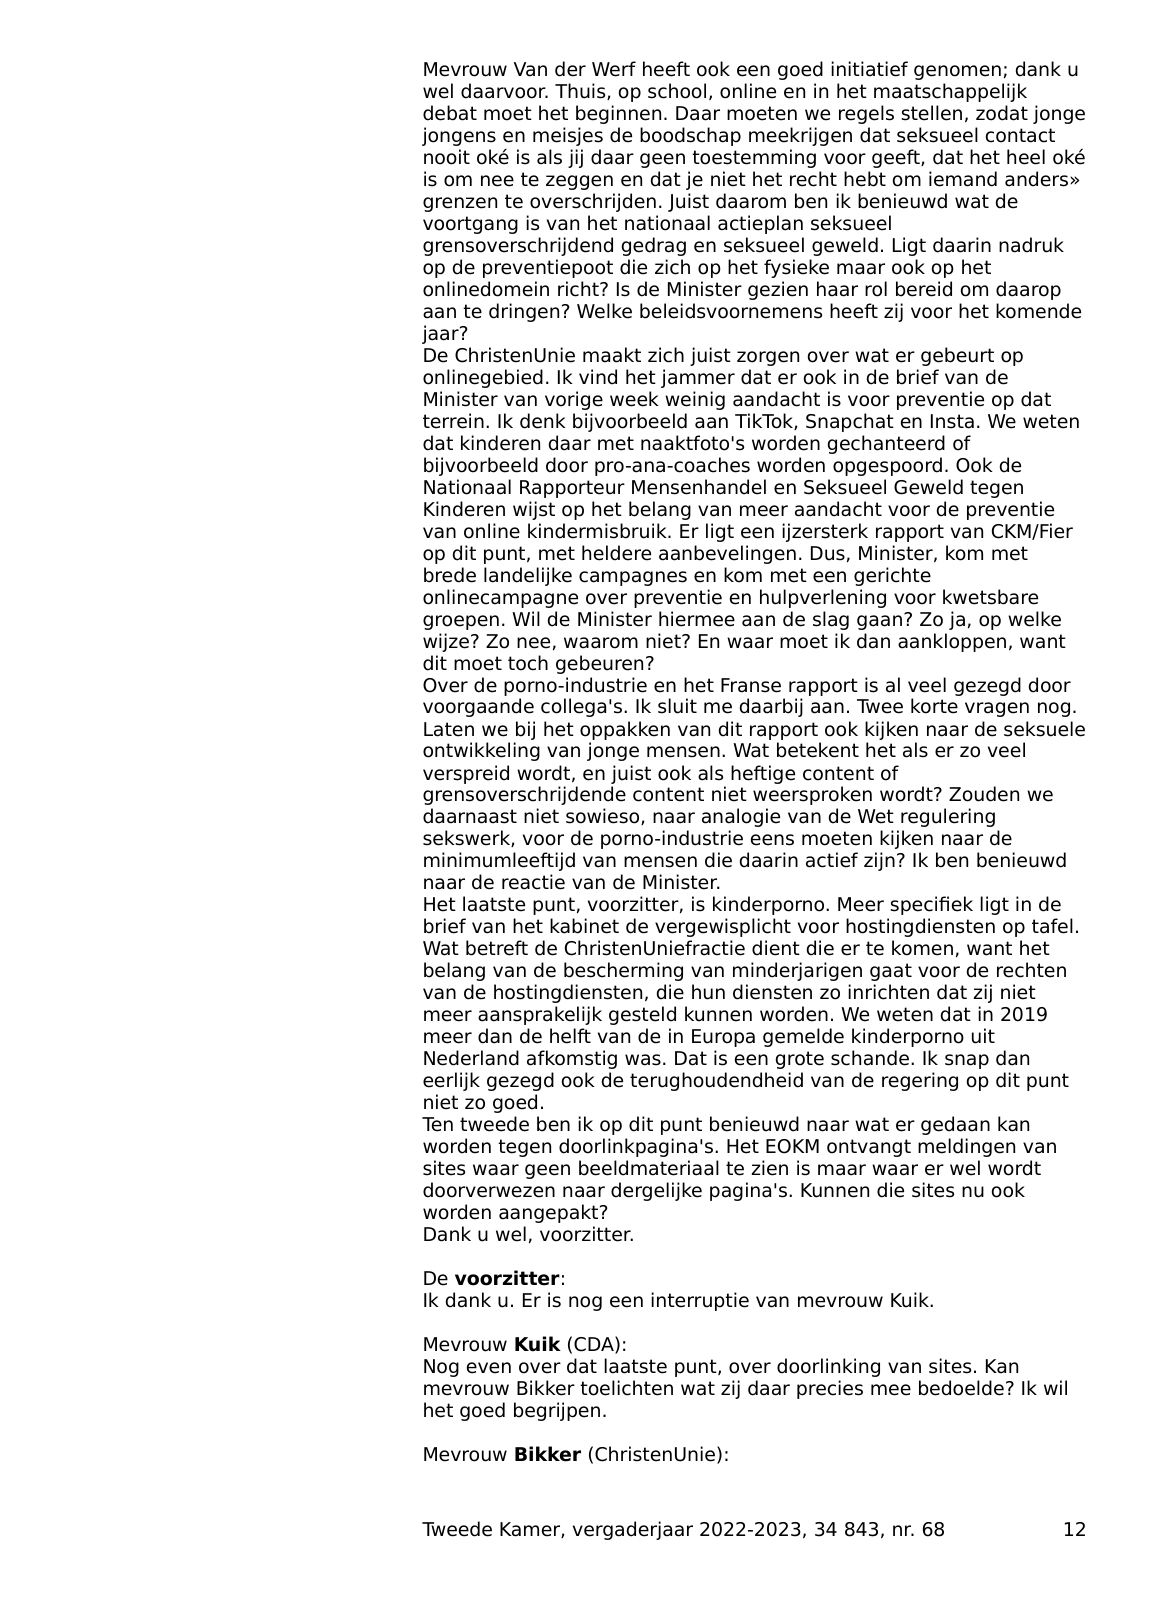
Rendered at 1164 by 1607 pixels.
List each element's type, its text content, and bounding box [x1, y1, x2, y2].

text Over de porno-industrie en het Franse rapport is al veel gezegd door voorgaande collega's. Ik sluit me daarbij aan. Twee korte vragen nog. Laten we bij het oppakken van dit rapport ook kijken naar de seksuele ontwikkeling van jonge mensen. Wat betekent het als er zo veel verspreid wordt, en juist ook als heftige content of grensoverschrijdende content niet weersproken wordt? Zouden we daarnaast niet sowieso, naar analogie van de Wet regulering sekswerk, voor de porno-industrie eens moeten kijken naar de minimumleeftijd van mensen die daarin actief zijn? Ik ben benieuwd naar de reactie van de Minister. [422, 674, 1087, 894]
text Ten tweede ben ik op dit punt benieuwd naar wat er gedaan kan worden tegen doorlinkpagina's. Het EOKM ontvangt meldingen van sites waar geen beeldmateriaal te zien is maar waar er wel wordt doorverwezen naar dergelijke pagina's. Kunnen die sites nu ook worden aangepakt? [422, 1114, 1087, 1224]
text Ik dank u. Er is nog een interruptie van mevrouw Kuik. [422, 1290, 1087, 1312]
text Mevrouw Van der Werf heeft ook een goed initiatief genomen; dank u wel daarvoor. Thuis, op school, online en in het maatschappelijk debat moet het beginnen. Daar moeten we regels stellen, zodat jonge jongens en meisjes de boodschap meekrijgen dat seksueel contact nooit oké is als jij daar geen toestemming voor geeft, dat het heel oké is om nee te zeggen en dat je niet het recht hebt om iemand anders» grenzen te overschrijden. Juist daarom ben ik benieuwd wat de voortgang is van het nationaal actieplan seksueel grensoverschrijdend gedrag en seksueel geweld. Ligt daarin nadruk op de preventiepoot die zich op het fysieke maar ook op het onlinedomein richt? Is de Minister gezien haar rol bereid om daarop aan te dringen? Welke beleidsvoornemens heeft zij voor het komende jaar? [422, 59, 1087, 345]
text Dank u wel, voorzitter. [422, 1224, 1087, 1246]
text Mevrouw Kuik (CDA): [422, 1334, 1087, 1356]
text Nog even over dat laatste punt, over doorlinking van sites. Kan mevrouw Bikker toelichten wat zij daar precies mee bedoelde? Ik wil het goed begrijpen. [422, 1356, 1087, 1422]
text Het laatste punt, voorzitter, is kinderporno. Meer specifiek ligt in de brief van het kabinet de vergewisplicht voor hostingdiensten op tafel. Wat betreft de ChristenUniefractie dient die er te komen, want het belang van de bescherming van minderjarigen gaat voor de rechten van de hostingdiensten, die hun diensten zo inrichten dat zij niet meer aansprakelijk gesteld kunnen worden. We weten dat in 2019 meer dan de helft van de in Europa gemelde kinderporno uit Nederland afkomstig was. Dat is een grote schande. Ik snap dan eerlijk gezegd ook de terughoudendheid van de regering op dit punt niet zo goed. [422, 894, 1087, 1114]
text De voorzitter: [422, 1268, 1087, 1290]
text De ChristenUnie maakt zich juist zorgen over wat er gebeurt op onlinegebied. Ik vind het jammer dat er ook in de brief van de Minister van vorige week weinig aandacht is voor preventie op dat terrein. Ik denk bijvoorbeeld aan TikTok, Snapchat en Insta. We weten dat kinderen daar met naaktfoto's worden gechanteerd of bijvoorbeeld door pro-ana-coaches worden opgespoord. Ook de Nationaal Rapporteur Mensenhandel en Seksueel Geweld tegen Kinderen wijst op het belang van meer aandacht voor de preventie van online kindermisbruik. Er ligt een ijzersterk rapport van CKM/Fier op dit punt, met heldere aanbevelingen. Dus, Minister, kom met brede landelijke campagnes en kom met een gerichte onlinecampagne over preventie en hulpverlening voor kwetsbare groepen. Wil de Minister hiermee aan de slag gaan? Zo ja, op welke wijze? Zo nee, waarom niet? En waar moet ik dan aankloppen, want dit moet toch gebeuren? [422, 345, 1087, 674]
text Mevrouw Bikker (ChristenUnie): [422, 1444, 1087, 1466]
